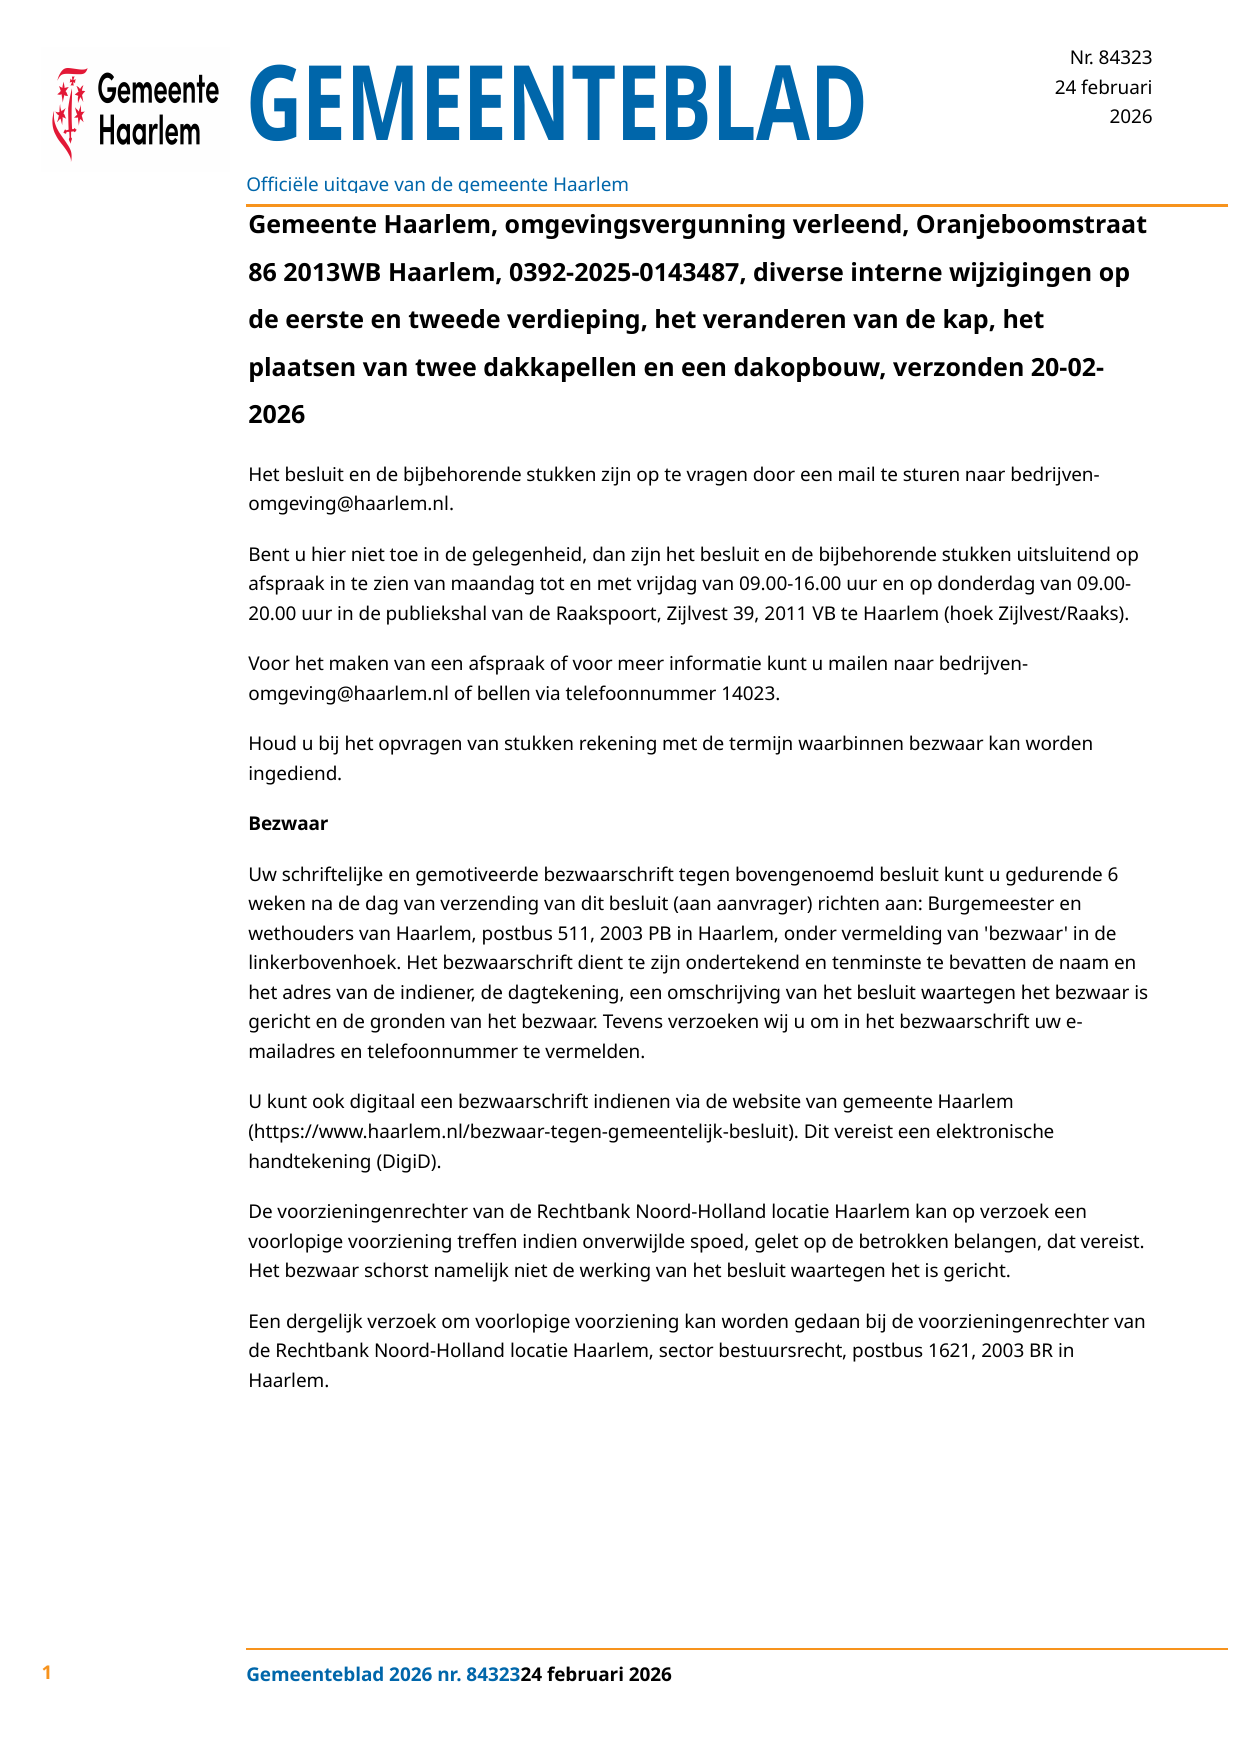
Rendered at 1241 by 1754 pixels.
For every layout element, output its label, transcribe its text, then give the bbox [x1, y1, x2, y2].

text Uw schriftelijke en gemotiveerde bezwaarschrift tegen bovengenoemd besluit kunt u gedurende 6 weken na de dag van verzending van dit besluit (aan aanvrager) richten aan: Burgemeester en wethouders van Haarlem, postbus 511, 2003 PB in Haarlem, onder vermelding van 'bezwaar' in de linkerbovenhoek. Het bezwaarschrift dient te zijn ondertekend en tenminste te bevatten de naam en het adres van de indiener, de dagtekening, een omschrijving van het besluit waartegen het bezwaar is gericht en de gronden van het bezwaar. Tevens verzoeken wij u om in het bezwaarschrift uw e-mailadres en telefoonnummer te vermelden. [248, 861, 1152, 1064]
text U kunt ook digitaal een bezwaarschrift indienen via de website van gemeente Haarlem (https://www.haarlem.nl/bezwaar-tegen-gemeentelijk-besluit). Dit vereist een elektronische handtekening (DigiD). [248, 1089, 1152, 1173]
picture [41, 47, 231, 172]
text Een dergelijk verzoek om voorlopige voorziening kan worden gedaan bij de voorzieningenrechter van de Rechtbank Noord-Holland locatie Haarlem, sector bestuursrecht, postbus 1621, 2003 BR in Haarlem. [248, 1308, 1152, 1393]
text Gemeente Haarlem, omgevingsvergunning verleend, Oranjeboomstraat 86 2013WB Haarlem, 0392-2025-0143487, diverse interne wijzigingen op de eerste en tweede verdieping, het veranderen van de kap, het plaatsen van twee dakkapellen en een dakopbouw, verzonden 20-02-2026 [248, 207, 1152, 431]
text Het besluit en de bijbehorende stukken zijn op te vragen door een mail te sturen naar bedrijven-omgeving@haarlem.nl. [248, 461, 1152, 516]
text Bezwaar [248, 810, 1152, 836]
text Houd u bij het opvragen van stukken rekening met de termijn waarbinnen bezwaar kan worden ingediend. [248, 730, 1152, 786]
text Bent u hier niet toe in de gelegenheid, dan zijn het besluit en de bijbehorende stukken uitsluitend op afspraak in te zien van maandag tot en met vrijdag van 09.00-16.00 uur en op donderdag van 09.00-20.00 uur in de publiekshal van de Raakspoort, Zijlvest 39, 2011 VB te Haarlem (hoek Zijlvest/Raaks). [248, 541, 1152, 626]
text De voorzieningenrechter van de Rechtbank Noord-Holland locatie Haarlem kan op verzoek een voorlopige voorziening treffen indien onverwijlde spoed, gelet op de betrokken belangen, dat vereist. Het bezwaar schorst namelijk niet de werking van het besluit waartegen het is gericht. [248, 1198, 1152, 1283]
text Voor het maken van een afspraak of voor meer informatie kunt u mailen naar bedrijven-omgeving@haarlem.nl of bellen via telefoonnummer 14023. [248, 650, 1152, 706]
